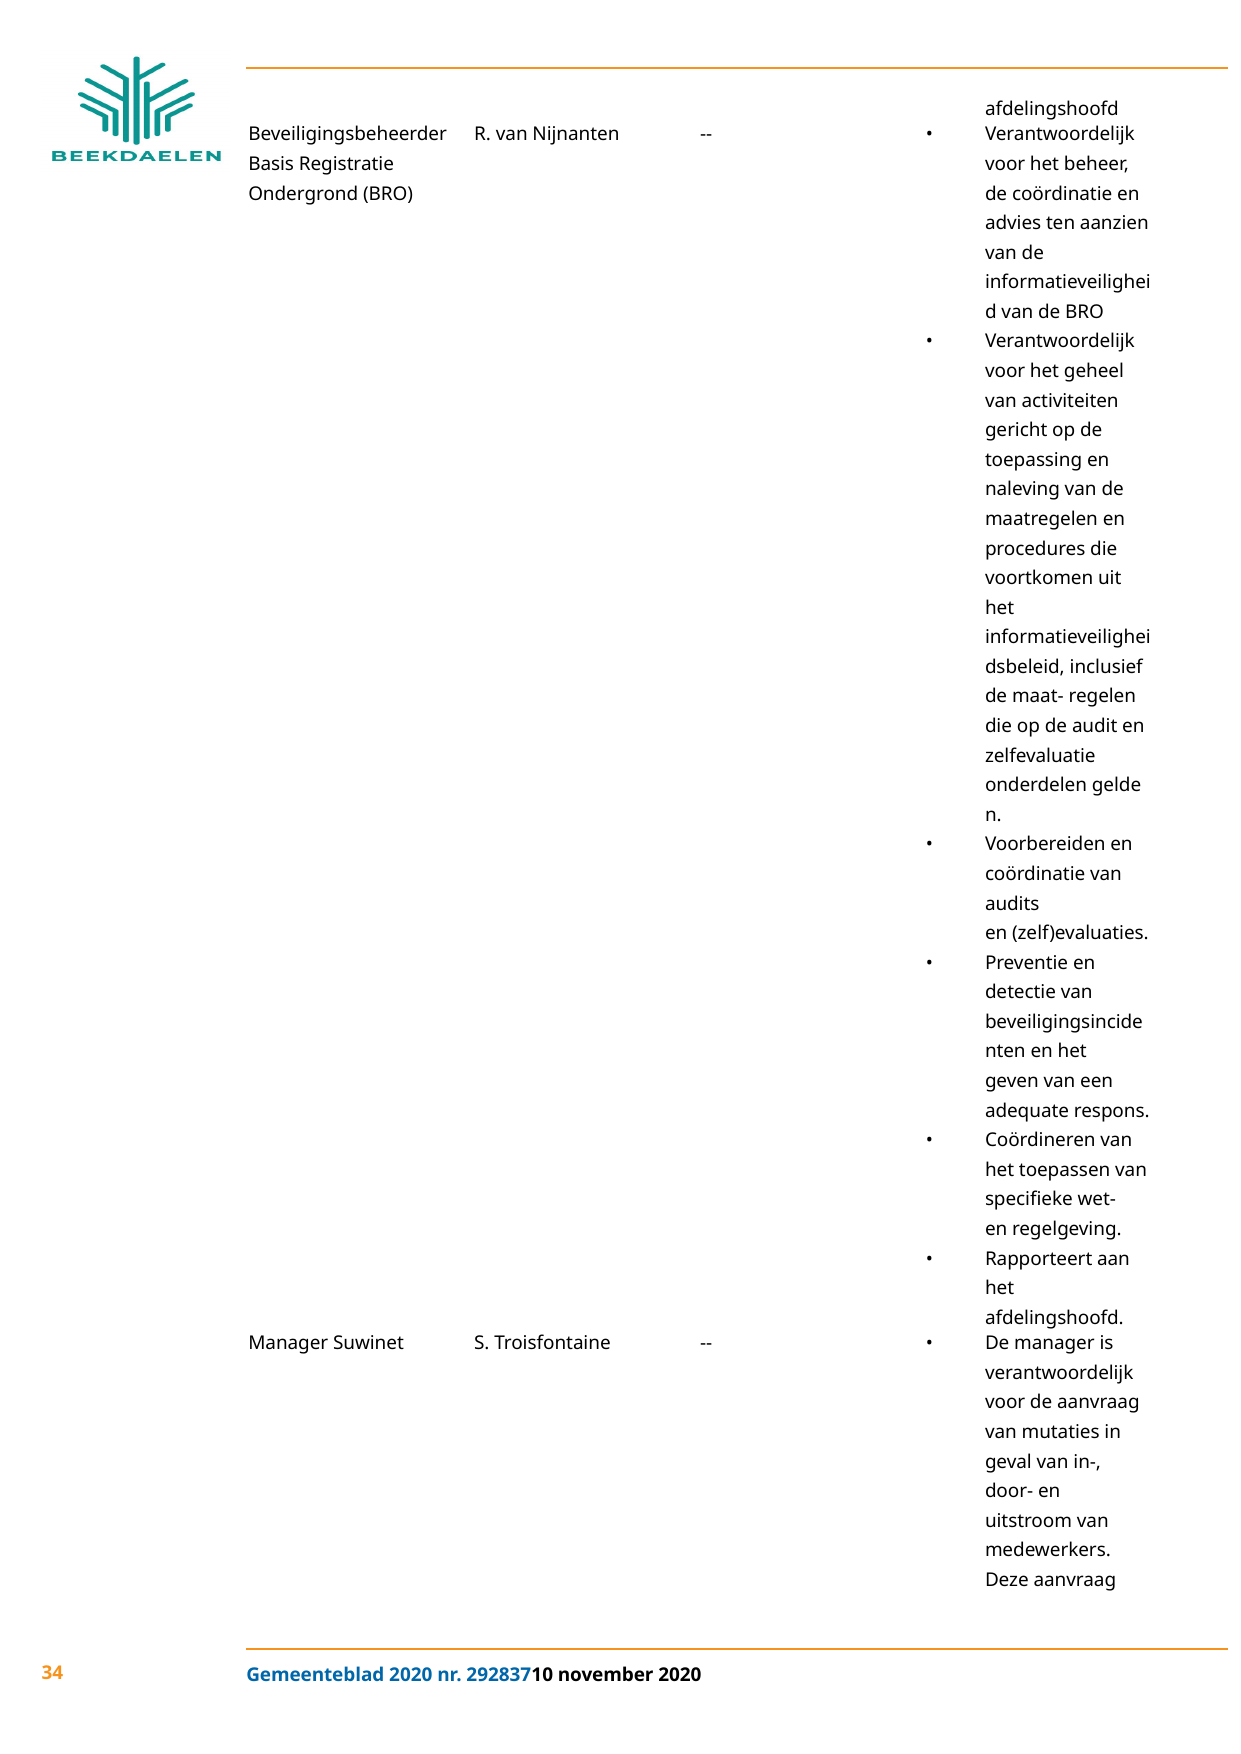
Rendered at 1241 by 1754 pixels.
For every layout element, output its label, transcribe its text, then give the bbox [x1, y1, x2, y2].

table_cell S. Troisfontaine [474, 1330, 700, 1592]
table_cell [248, 95, 474, 121]
table_cell [474, 95, 700, 121]
table_cell Verantwoordelijk voor het beheer, de coördinatie en advies ten aanzien van de informatieveiligheid van de BRO Verantwoordelijk voor het geheel van activiteiten gericht op de toepassing en naleving van de maatregelen en procedures die voortkomen uit het informatieveiligheidsbeleid, inclusief de maat- regelen die op de audit en zelfevaluatie onderdelen gelden. Voorbereiden en coördinatie van audits en (zelf)evaluaties. Preventie en detectie van beveiligingsincidenten en het geven van een adequate respons. Coördineren van het toepassen van specifieke wet- en regelgeving. Rapporteert aan het afdelingshoofd. [926, 121, 1152, 1329]
table_cell afdelingshoofd [926, 95, 1152, 121]
picture [41, 47, 231, 172]
table_cell Beveiligingsbeheerder Basis Registratie Ondergrond (BRO) [248, 121, 474, 1329]
table_cell -- [700, 95, 926, 121]
table_cell De manager is verantwoordelijk voor de aanvraag van mutaties in geval van in-, door- en uitstroom van medewerkers. Deze aanvraag [926, 1330, 1152, 1592]
table_cell -- [700, 1330, 926, 1592]
table_cell Manager Suwinet [248, 1330, 474, 1592]
table_cell -- [700, 121, 926, 1329]
table_cell R. van Nijnanten [474, 121, 700, 1329]
